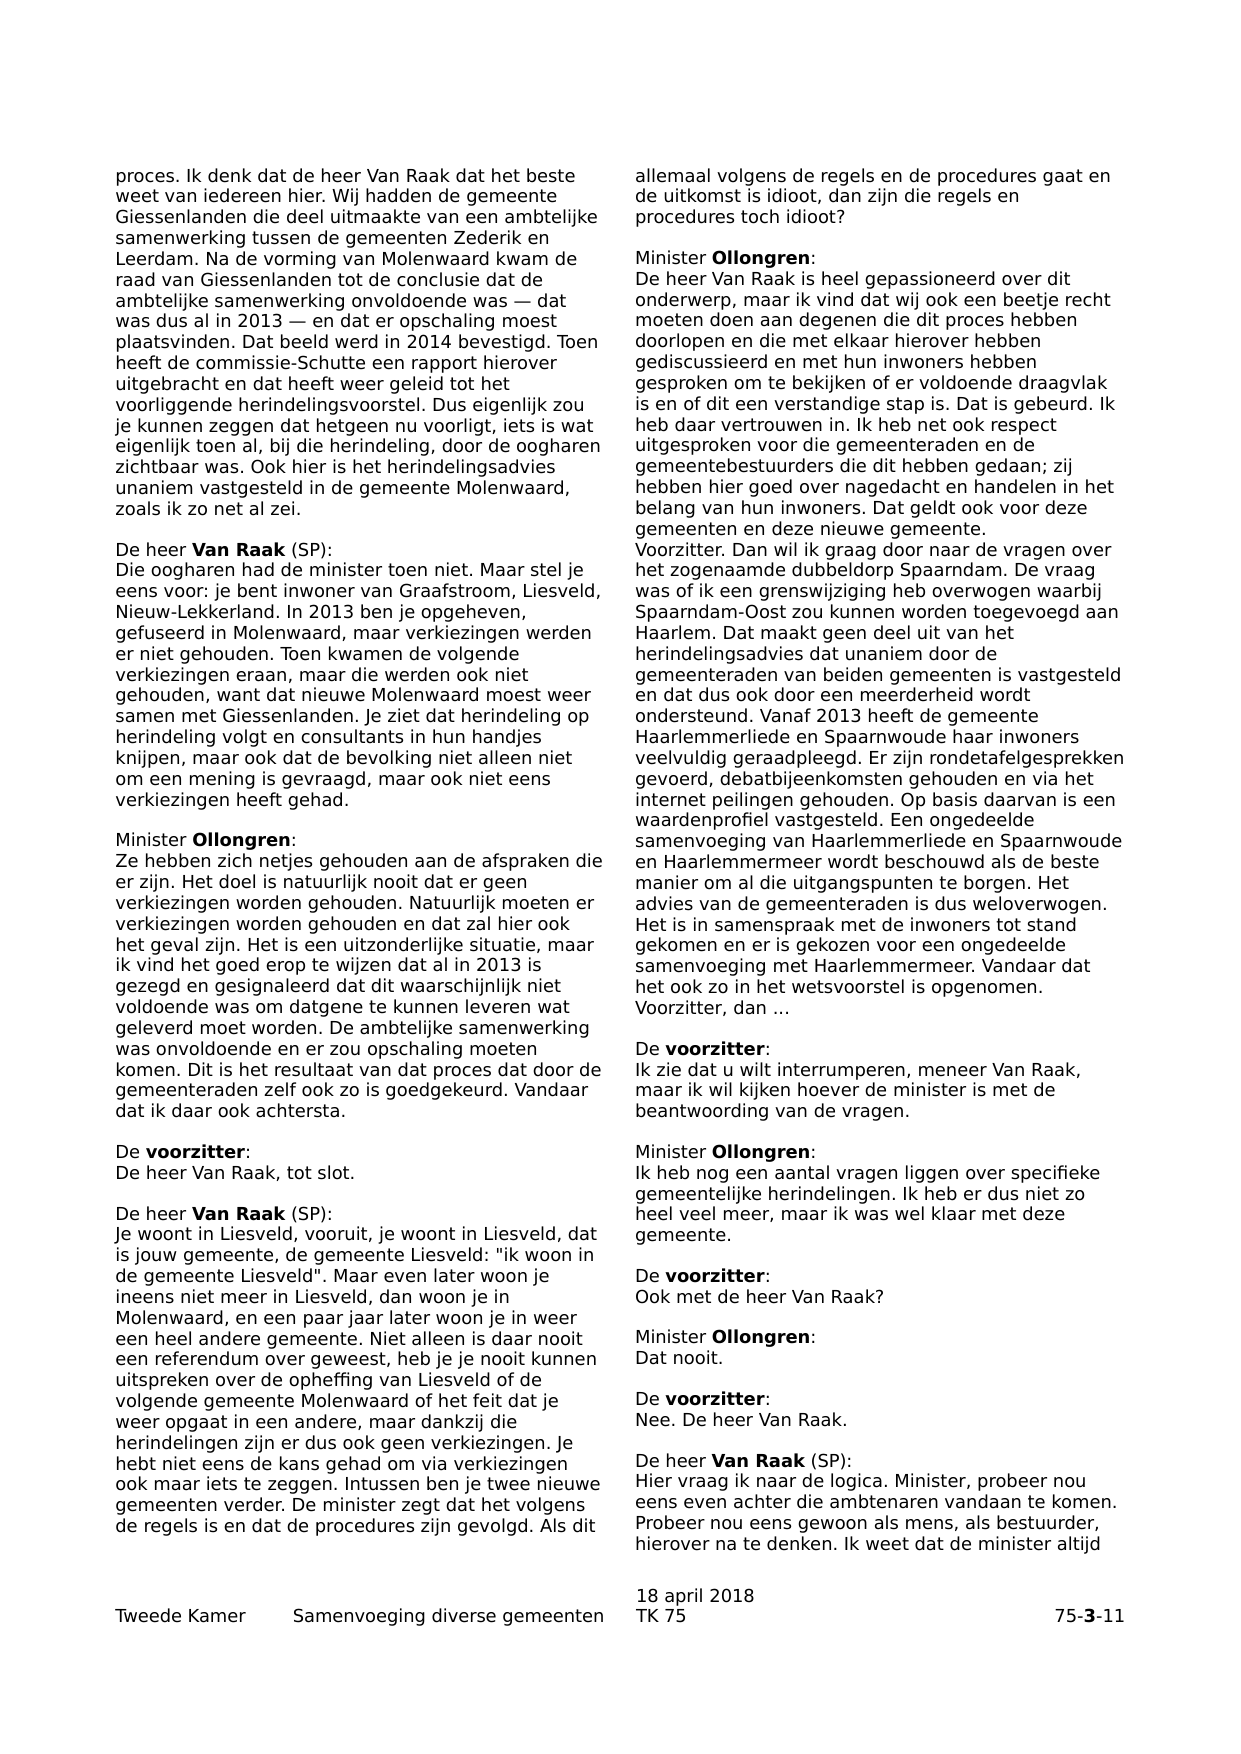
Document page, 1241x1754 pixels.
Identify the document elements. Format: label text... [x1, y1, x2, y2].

text Minister Ollongren: [635, 248, 1125, 268]
text Dat nooit. [635, 1348, 1125, 1369]
text De voorzitter: [635, 1266, 1125, 1287]
text Hier vraag ik naar de logica. Minister, probeer nou eens even achter die ambtenaren vandaan te komen. Probeer nou eens gewoon als mens, als bestuurder, hierover na te denken. Ik weet dat de minister altijd [635, 1471, 1125, 1554]
text Ik heb nog een aantal vragen liggen over specifieke gemeentelijke herindelingen. Ik heb er dus niet zo heel veel meer, maar ik was wel klaar met deze gemeente. [635, 1162, 1125, 1246]
text De voorzitter: [635, 1038, 1125, 1059]
text Je woont in Liesveld, vooruit, je woont in Liesveld, dat is jouw gemeente, de gemeente Liesveld: "ik woon in de gemeente Liesveld". Maar even later woon je ineens niet meer in Liesveld, dan woon je in Molenwaard, en een paar jaar later woon je in weer een heel andere gemeente. Niet alleen is daar nooit een referendum over geweest, heb je je nooit kunnen uitspreken over de opheffing van Liesveld of de volgende gemeente Molenwaard of het feit dat je weer opgaat in een andere, maar dankzij die herindelingen zijn er dus ook geen verkiezingen. Je hebt niet eens de kans gehad om via verkiezingen ook maar iets te zeggen. Intussen ben je twee nieuwe gemeenten verder. De minister zegt dat het volgens de regels is en dat de procedures zijn gevolgd. Als dit [115, 1224, 605, 1537]
text Minister Ollongren: [635, 1142, 1125, 1162]
text De voorzitter: [635, 1389, 1125, 1410]
text Ook met de heer Van Raak? [635, 1287, 1125, 1307]
text De heer Van Raak is heel gepassioneerd over dit onderwerp, maar ik vind dat wij ook een beetje recht moeten doen aan degenen die dit proces hebben doorlopen en die met elkaar hierover hebben gediscussieerd en met hun inwoners hebben gesproken om te bekijken of er voldoende draagvlak is en of dit een verstandige stap is. Dat is gebeurd. Ik heb daar vertrouwen in. Ik heb net ook respect uitgesproken voor die gemeenteraden en de gemeentebestuurders die dit hebben gedaan; zij hebben hier goed over nagedacht en handelen in het belang van hun inwoners. Dat geldt ook voor deze gemeenten en deze nieuwe gemeente. [635, 268, 1125, 539]
text De heer Van Raak (SP): [115, 1203, 605, 1224]
text De heer Van Raak (SP): [115, 539, 605, 560]
text Voorzitter. Dan wil ik graag door naar de vragen over het zogenaamde dubbeldorp Spaarndam. De vraag was of ik een grenswijziging heb overwogen waarbij Spaarndam-Oost zou kunnen worden toegevoegd aan Haarlem. Dat maakt geen deel uit van het herindelingsadvies dat unaniem door de gemeenteraden van beiden gemeenten is vastgesteld en dat dus ook door een meerderheid wordt ondersteund. Vanaf 2013 heeft de gemeente Haarlemmerliede en Spaarnwoude haar inwoners veelvuldig geraadpleegd. Er zijn rondetafelgesprekken gevoerd, debatbijeenkomsten gehouden en via het internet peilingen gehouden. Op basis daarvan is een waardenprofiel vastgesteld. Een ongedeelde samenvoeging van Haarlemmerliede en Spaarnwoude en Haarlemmermeer wordt beschouwd als de beste manier om al die uitgangspunten te borgen. Het advies van de gemeenteraden is dus weloverwogen. Het is in samenspraak met de inwoners tot stand gekomen en er is gekozen voor een ongedeelde samenvoeging met Haarlemmermeer. Vandaar dat het ook zo in het wetsvoorstel is opgenomen. [635, 539, 1125, 998]
text Voorzitter, dan ... [635, 998, 1125, 1018]
text allemaal volgens de regels en de procedures gaat en de uitkomst is idioot, dan zijn die regels en procedures toch idioot? [635, 165, 1125, 228]
text De heer Van Raak (SP): [635, 1451, 1125, 1471]
text Minister Ollongren: [635, 1327, 1125, 1348]
text Ik zie dat u wilt interrumperen, meneer Van Raak, maar ik wil kijken hoever de minister is met de beantwoording van de vragen. [635, 1059, 1125, 1122]
text De voorzitter: [115, 1142, 605, 1162]
text Nee. De heer Van Raak. [635, 1410, 1125, 1431]
text Minister Ollongren: [115, 830, 605, 851]
text Ze hebben zich netjes gehouden aan de afspraken die er zijn. Het doel is natuurlijk nooit dat er geen verkiezingen worden gehouden. Natuurlijk moeten er verkiezingen worden gehouden en dat zal hier ook het geval zijn. Het is een uitzonderlijke situatie, maar ik vind het goed erop te wijzen dat al in 2013 is gezegd en gesignaleerd dat dit waarschijnlijk niet voldoende was om datgene te kunnen leveren wat geleverd moet worden. De ambtelijke samenwerking was onvoldoende en er zou opschaling moeten komen. Dit is het resultaat van dat proces dat door de gemeenteraden zelf ook zo is goedgekeurd. Vandaar dat ik daar ook achtersta. [115, 851, 605, 1122]
text proces. Ik denk dat de heer Van Raak dat het beste weet van iedereen hier. Wij hadden de gemeente Giessenlanden die deel uitmaakte van een ambtelijke samenwerking tussen de gemeenten Zederik en Leerdam. Na de vorming van Molenwaard kwam de raad van Giessenlanden tot de conclusie dat de ambtelijke samenwerking onvoldoende was — dat was dus al in 2013 — en dat er opschaling moest plaatsvinden. Dat beeld werd in 2014 bevestigd. Toen heeft de commissie-Schutte een rapport hierover uitgebracht en dat heeft weer geleid tot het voorliggende herindelingsvoorstel. Dus eigenlijk zou je kunnen zeggen dat hetgeen nu voorligt, iets is wat eigenlijk toen al, bij die herindeling, door de oogharen zichtbaar was. Ook hier is het herindelingsadvies unaniem vastgesteld in de gemeente Molenwaard, zoals ik zo net al zei. [115, 165, 605, 519]
text De heer Van Raak, tot slot. [115, 1162, 605, 1183]
text Die oogharen had de minister toen niet. Maar stel je eens voor: je bent inwoner van Graafstroom, Liesveld, Nieuw-Lekkerland. In 2013 ben je opgeheven, gefuseerd in Molenwaard, maar verkiezingen werden er niet gehouden. Toen kwamen de volgende verkiezingen eraan, maar die werden ook niet gehouden, want dat nieuwe Molenwaard moest weer samen met Giessenlanden. Je ziet dat herindeling op herindeling volgt en consultants in hun handjes knijpen, maar ook dat de bevolking niet alleen niet om een mening is gevraagd, maar ook niet eens verkiezingen heeft gehad. [115, 560, 605, 810]
